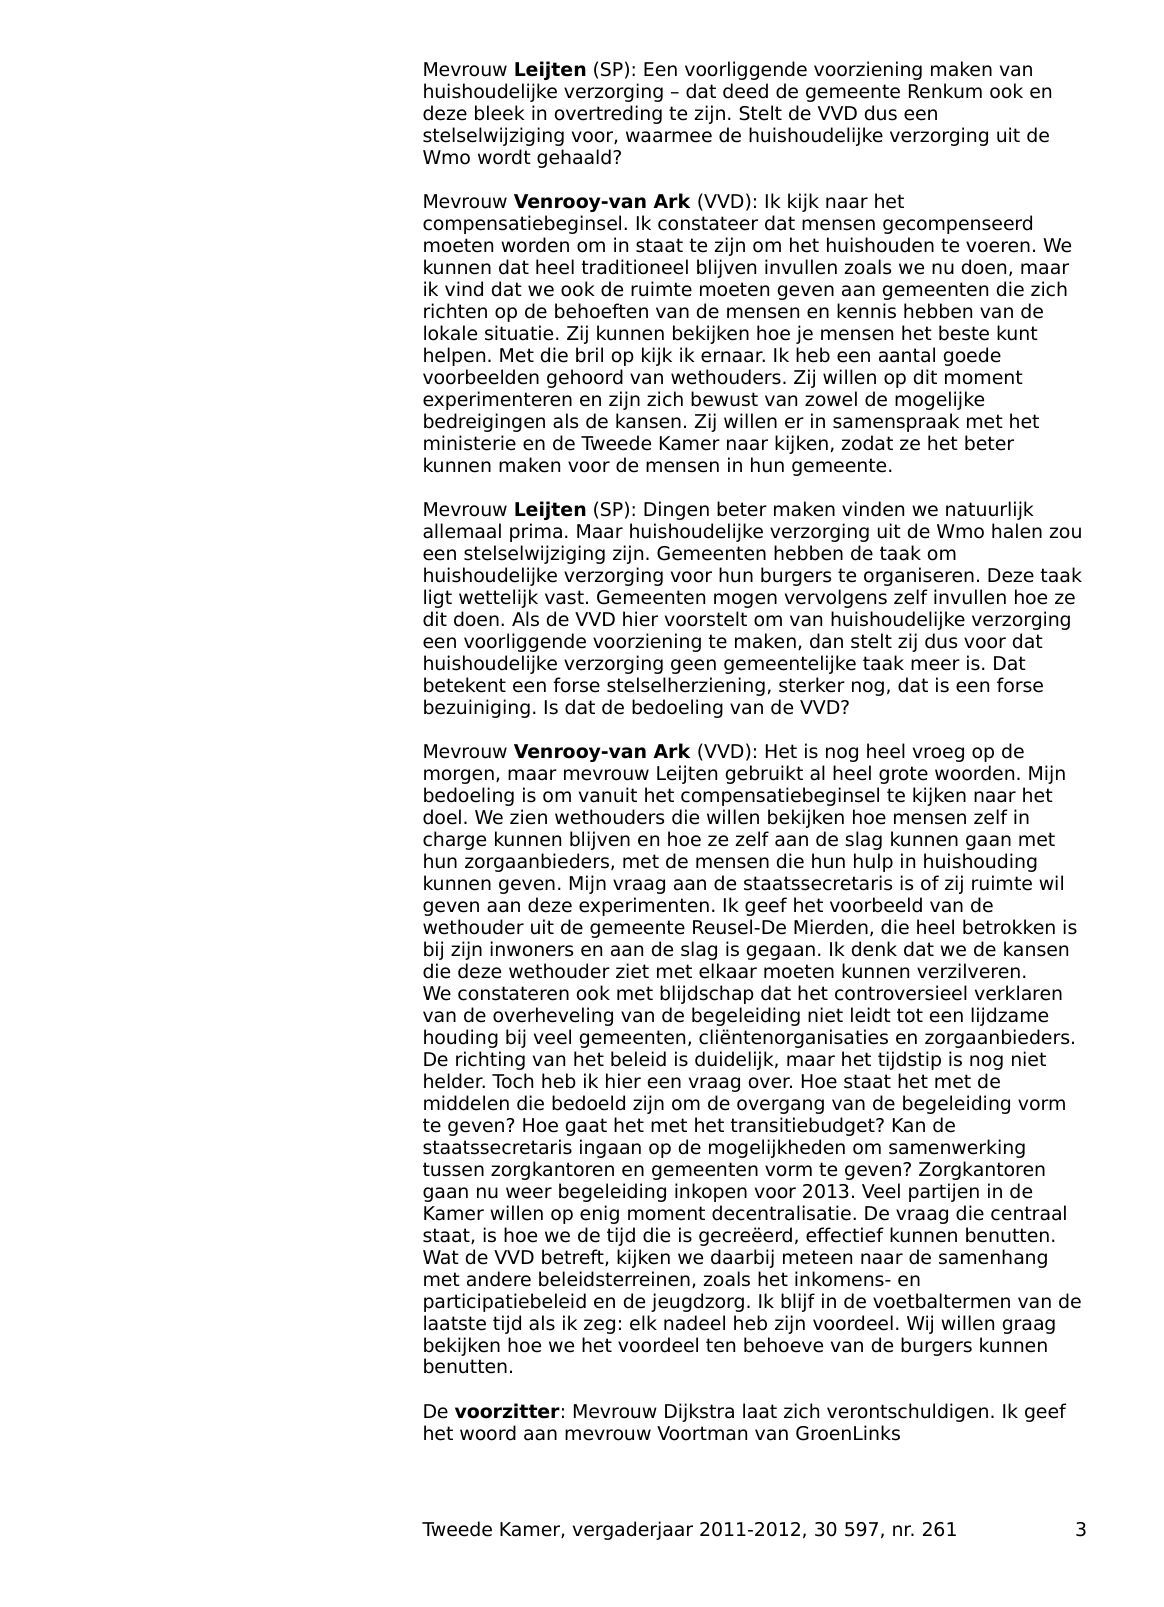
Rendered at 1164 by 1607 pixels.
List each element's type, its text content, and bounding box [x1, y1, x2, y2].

text Mevrouw Leijten (SP): Een voorliggende voorziening maken van huishoudelijke verzorging – dat deed de gemeente Renkum ook en deze bleek in overtreding te zijn. Stelt de VVD dus een stelselwijziging voor, waarmee de huishoudelijke verzorging uit de Wmo wordt gehaald? [422, 59, 1087, 169]
text Mevrouw Venrooy-van Ark (VVD): Ik kijk naar het compensatiebeginsel. Ik constateer dat mensen gecompenseerd moeten worden om in staat te zijn om het huishouden te voeren. We kunnen dat heel traditioneel blijven invullen zoals we nu doen, maar ik vind dat we ook de ruimte moeten geven aan gemeenten die zich richten op de behoeften van de mensen en kennis hebben van de lokale situatie. Zij kunnen bekijken hoe je mensen het beste kunt helpen. Met die bril op kijk ik ernaar. Ik heb een aantal goede voorbeelden gehoord van wethouders. Zij willen op dit moment experimenteren en zijn zich bewust van zowel de mogelijke bedreigingen als de kansen. Zij willen er in samenspraak met het ministerie en de Tweede Kamer naar kijken, zodat ze het beter kunnen maken voor de mensen in hun gemeente. [422, 191, 1087, 477]
text Mevrouw Venrooy-van Ark (VVD): Het is nog heel vroeg op de morgen, maar mevrouw Leijten gebruikt al heel grote woorden. Mijn bedoeling is om vanuit het compensatiebeginsel te kijken naar het doel. We zien wethouders die willen bekijken hoe mensen zelf in charge kunnen blijven en hoe ze zelf aan de slag kunnen gaan met hun zorgaanbieders, met de mensen die hun hulp in huishouding kunnen geven. Mijn vraag aan de staatssecretaris is of zij ruimte wil geven aan deze experimenten. Ik geef het voorbeeld van de wethouder uit de gemeente Reusel-De Mierden, die heel betrokken is bij zijn inwoners en aan de slag is gegaan. Ik denk dat we de kansen die deze wethouder ziet met elkaar moeten kunnen verzilveren. [422, 741, 1087, 983]
text We constateren ook met blijdschap dat het controversieel verklaren van de overheveling van de begeleiding niet leidt tot een lijdzame houding bij veel gemeenten, cliëntenorganisaties en zorgaanbieders. De richting van het beleid is duidelijk, maar het tijdstip is nog niet helder. Toch heb ik hier een vraag over. Hoe staat het met de middelen die bedoeld zijn om de overgang van de begeleiding vorm te geven? Hoe gaat het met het transitiebudget? Kan de staatssecretaris ingaan op de mogelijkheden om samenwerking tussen zorgkantoren en gemeenten vorm te geven? Zorgkantoren gaan nu weer begeleiding inkopen voor 2013. Veel partijen in de Kamer willen op enig moment decentralisatie. De vraag die centraal staat, is hoe we de tijd die is gecreëerd, effectief kunnen benutten. Wat de VVD betreft, kijken we daarbij meteen naar de samenhang met andere beleidsterreinen, zoals het inkomens- en participatiebeleid en de jeugdzorg. Ik blijf in de voetbaltermen van de laatste tijd als ik zeg: elk nadeel heb zijn voordeel. Wij willen graag bekijken hoe we het voordeel ten behoeve van de burgers kunnen benutten. [422, 983, 1087, 1378]
text Mevrouw Leijten (SP): Dingen beter maken vinden we natuurlijk allemaal prima. Maar huishoudelijke verzorging uit de Wmo halen zou een stelselwijziging zijn. Gemeenten hebben de taak om huishoudelijke verzorging voor hun burgers te organiseren. Deze taak ligt wettelijk vast. Gemeenten mogen vervolgens zelf invullen hoe ze dit doen. Als de VVD hier voorstelt om van huishoudelijke verzorging een voorliggende voorziening te maken, dan stelt zij dus voor dat huishoudelijke verzorging geen gemeentelijke taak meer is. Dat betekent een forse stelselherziening, sterker nog, dat is een forse bezuiniging. Is dat de bedoeling van de VVD? [422, 499, 1087, 719]
text De voorzitter: Mevrouw Dijkstra laat zich verontschuldigen. Ik geef het woord aan mevrouw Voortman van GroenLinks [422, 1401, 1087, 1444]
